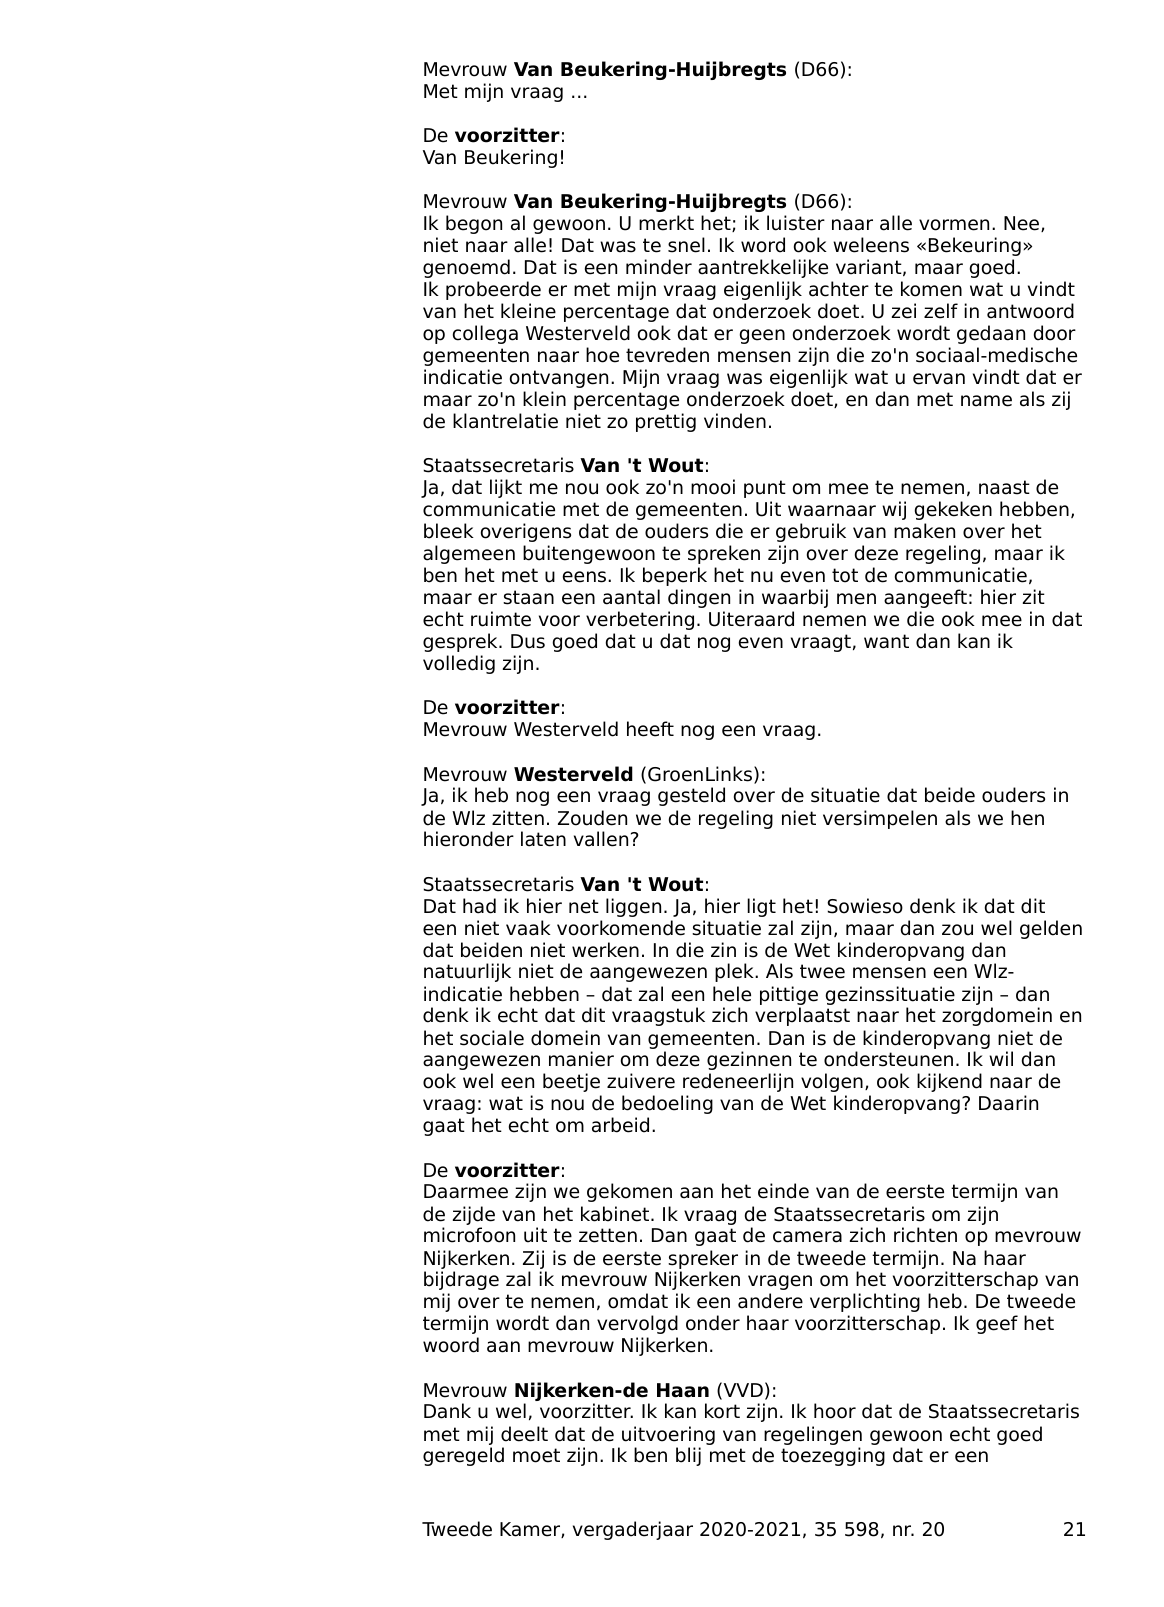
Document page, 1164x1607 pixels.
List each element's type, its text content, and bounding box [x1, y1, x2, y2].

text Van Beukering! [422, 147, 1087, 169]
text Ja, ik heb nog een vraag gesteld over de situatie dat beide ouders in de Wlz zitten. Zouden we de regeling niet versimpelen als we hen hieronder laten vallen? [422, 785, 1087, 851]
text Mevrouw Westerveld (GroenLinks): [422, 763, 1087, 785]
text Met mijn vraag ... [422, 81, 1087, 103]
text De voorzitter: [422, 125, 1087, 147]
text De voorzitter: [422, 1159, 1087, 1181]
text Dat had ik hier net liggen. Ja, hier ligt het! Sowieso denk ik dat dit een niet vaak voorkomende situatie zal zijn, maar dan zou wel gelden dat beiden niet werken. In die zin is de Wet kinderopvang dan natuurlijk niet de aangewezen plek. Als twee mensen een Wlz-indicatie hebben – dat zal een hele pittige gezinssituatie zijn – dan denk ik echt dat dit vraagstuk zich verplaatst naar het zorgdomein en het sociale domein van gemeenten. Dan is de kinderopvang niet de aangewezen manier om deze gezinnen te ondersteunen. Ik wil dan ook wel een beetje zuivere redeneerlijn volgen, ook kijkend naar de vraag: wat is nou de bedoeling van de Wet kinderopvang? Daarin gaat het echt om arbeid. [422, 896, 1087, 1137]
text Ik begon al gewoon. U merkt het; ik luister naar alle vormen. Nee, niet naar alle! Dat was te snel. Ik word ook weleens «Bekeuring» genoemd. Dat is een minder aantrekkelijke variant, maar goed. [422, 213, 1087, 279]
text Dank u wel, voorzitter. Ik kan kort zijn. Ik hoor dat de Staatssecretaris met mij deelt dat de uitvoering van regelingen gewoon echt goed geregeld moet zijn. Ik ben blij met de toezegging dat er een [422, 1401, 1087, 1467]
text Mevrouw Westerveld heeft nog een vraag. [422, 719, 1087, 741]
text Staatssecretaris Van 't Wout: [422, 873, 1087, 896]
text De voorzitter: [422, 697, 1087, 719]
text Mevrouw Van Beukering-Huijbregts (D66): [422, 59, 1087, 81]
text Mevrouw Nijkerken-de Haan (VVD): [422, 1379, 1087, 1401]
text Staatssecretaris Van 't Wout: [422, 455, 1087, 477]
text Mevrouw Van Beukering-Huijbregts (D66): [422, 191, 1087, 213]
text Ik probeerde er met mijn vraag eigenlijk achter te komen wat u vindt van het kleine percentage dat onderzoek doet. U zei zelf in antwoord op collega Westerveld ook dat er geen onderzoek wordt gedaan door gemeenten naar hoe tevreden mensen zijn die zo'n sociaal-medische indicatie ontvangen. Mijn vraag was eigenlijk wat u ervan vindt dat er maar zo'n klein percentage onderzoek doet, en dan met name als zij de klantrelatie niet zo prettig vinden. [422, 279, 1087, 433]
text Daarmee zijn we gekomen aan het einde van de eerste termijn van de zijde van het kabinet. Ik vraag de Staatssecretaris om zijn microfoon uit te zetten. Dan gaat de camera zich richten op mevrouw Nijkerken. Zij is de eerste spreker in de tweede termijn. Na haar bijdrage zal ik mevrouw Nijkerken vragen om het voorzitterschap van mij over te nemen, omdat ik een andere verplichting heb. De tweede termijn wordt dan vervolgd onder haar voorzitterschap. Ik geef het woord aan mevrouw Nijkerken. [422, 1181, 1087, 1357]
text Ja, dat lijkt me nou ook zo'n mooi punt om mee te nemen, naast de communicatie met de gemeenten. Uit waarnaar wij gekeken hebben, bleek overigens dat de ouders die er gebruik van maken over het algemeen buitengewoon te spreken zijn over deze regeling, maar ik ben het met u eens. Ik beperk het nu even tot de communicatie, maar er staan een aantal dingen in waarbij men aangeeft: hier zit echt ruimte voor verbetering. Uiteraard nemen we die ook mee in dat gesprek. Dus goed dat u dat nog even vraagt, want dan kan ik volledig zijn. [422, 477, 1087, 675]
